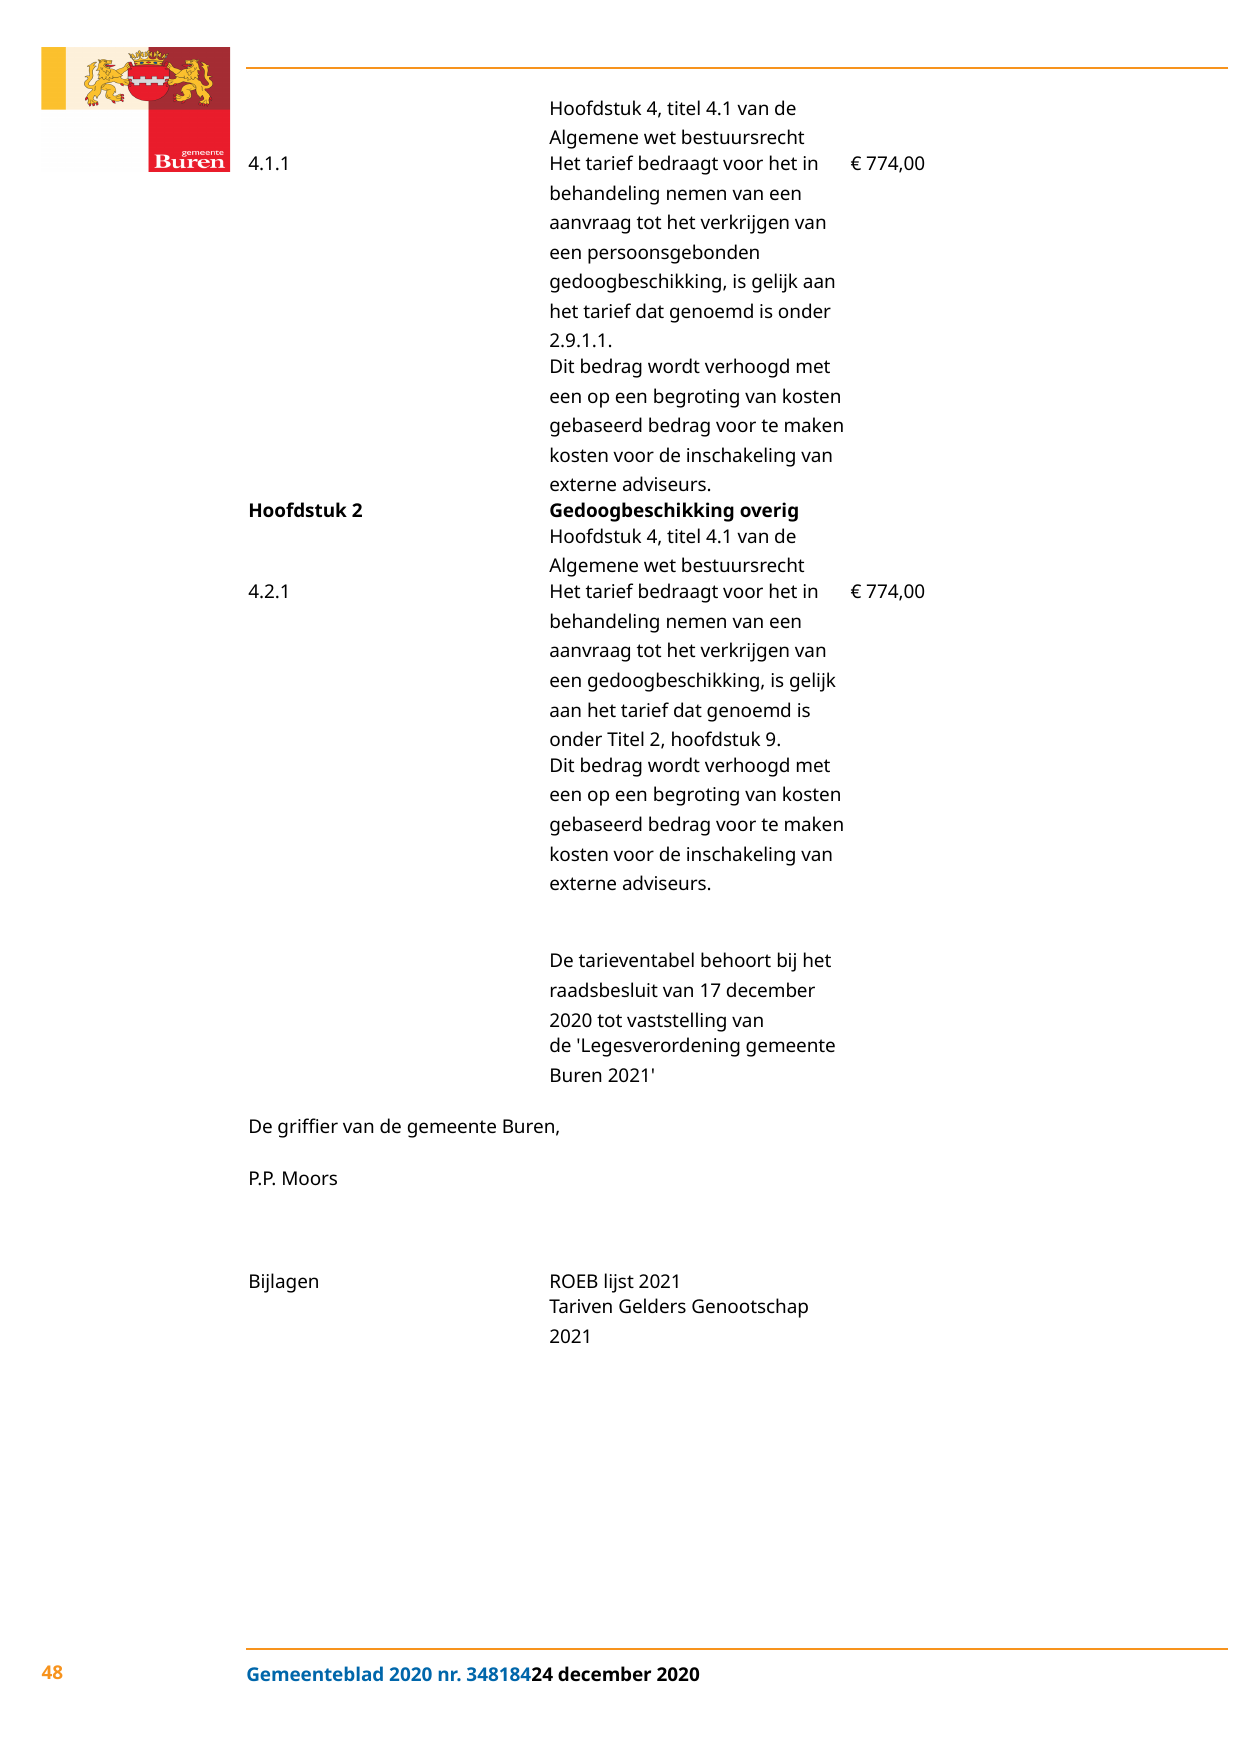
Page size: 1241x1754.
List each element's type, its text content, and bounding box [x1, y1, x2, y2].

table_cell € 774,00 [850, 150, 1152, 353]
table_cell [248, 922, 549, 948]
table_cell De tarieventabel behoort bij het raadsbesluit van 17 december 2020 tot vaststelling van [549, 948, 850, 1032]
table_cell [549, 1216, 850, 1242]
picture [41, 47, 231, 172]
table_cell Bijlagen [248, 1268, 549, 1294]
table_cell [850, 948, 1152, 1032]
table_cell [850, 896, 1152, 922]
table_cell 4.1.1 [248, 150, 549, 353]
table_cell [850, 1191, 1152, 1216]
table_cell [248, 1191, 549, 1216]
table_cell [850, 1268, 1152, 1294]
table_cell [549, 1191, 850, 1216]
table_cell Hoofdstuk 2 [248, 498, 549, 523]
table_cell Gedoogbeschikking overig [549, 498, 850, 523]
table_cell [850, 1114, 1152, 1139]
table_cell [248, 353, 549, 497]
table_cell De griffier van de gemeente Buren, [248, 1114, 850, 1139]
table_cell ROEB lijst 2021 [549, 1268, 850, 1294]
table_cell Hoofdstuk 4, titel 4.1 van de Algemene wet bestuursrecht [549, 95, 850, 150]
table_cell [549, 896, 850, 922]
table_cell 4.2.1 [248, 579, 549, 752]
table_cell Dit bedrag wordt verhoogd met een op een begroting van kosten gebaseerd bedrag voor te maken kosten voor de inschakeling van externe adviseurs. [549, 752, 850, 896]
table_cell [850, 1294, 1152, 1349]
table_cell [549, 1349, 850, 1375]
table_cell [850, 1216, 1152, 1242]
table_cell [549, 1139, 850, 1165]
table_cell Hoofdstuk 4, titel 4.1 van de Algemene wet bestuursrecht [549, 523, 850, 578]
table_cell [248, 1349, 549, 1375]
table_cell [850, 95, 1152, 150]
table_cell [850, 1088, 1152, 1113]
table_cell Het tarief bedraagt voor het in behandeling nemen van een aanvraag tot het verkrijgen van een persoonsgebonden gedoogbeschikking, is gelijk aan het tarief dat genoemd is onder 2.9.1.1. [549, 150, 850, 353]
table_cell [248, 948, 549, 1032]
table_cell [248, 1216, 549, 1242]
table_cell [248, 523, 549, 578]
table_cell de 'Legesverordening gemeente Buren 2021' [549, 1033, 850, 1088]
table_cell Dit bedrag wordt verhoogd met een op een begroting van kosten gebaseerd bedrag voor te maken kosten voor de inschakeling van externe adviseurs. [549, 353, 850, 497]
table_cell [248, 1139, 549, 1165]
table_cell [248, 1294, 549, 1349]
table_cell [850, 1349, 1152, 1375]
table_cell [850, 1242, 1152, 1268]
table_cell [248, 896, 549, 922]
table_cell [850, 498, 1152, 523]
table_cell [850, 1033, 1152, 1088]
table_cell [549, 1088, 850, 1113]
table_cell [248, 95, 549, 150]
table_cell € 774,00 [850, 579, 1152, 752]
table_cell [850, 922, 1152, 948]
table_cell [549, 1165, 850, 1191]
table_cell [248, 1033, 549, 1088]
table_cell [248, 1242, 549, 1268]
table_cell [850, 523, 1152, 578]
table_cell [549, 1242, 850, 1268]
table_cell [850, 353, 1152, 497]
table_cell [248, 752, 549, 896]
table_cell Tariven Gelders Genootschap 2021 [549, 1294, 850, 1349]
table_cell [850, 752, 1152, 896]
table_cell [850, 1165, 1152, 1191]
table_cell [850, 1139, 1152, 1165]
table_cell [549, 922, 850, 948]
table_cell Het tarief bedraagt voor het in behandeling nemen van een aanvraag tot het verkrijgen van een gedoogbeschikking, is gelijk aan het tarief dat genoemd is onder Titel 2, hoofdstuk 9. [549, 579, 850, 752]
table_cell P.P. Moors [248, 1165, 549, 1191]
table_cell [248, 1088, 549, 1113]
